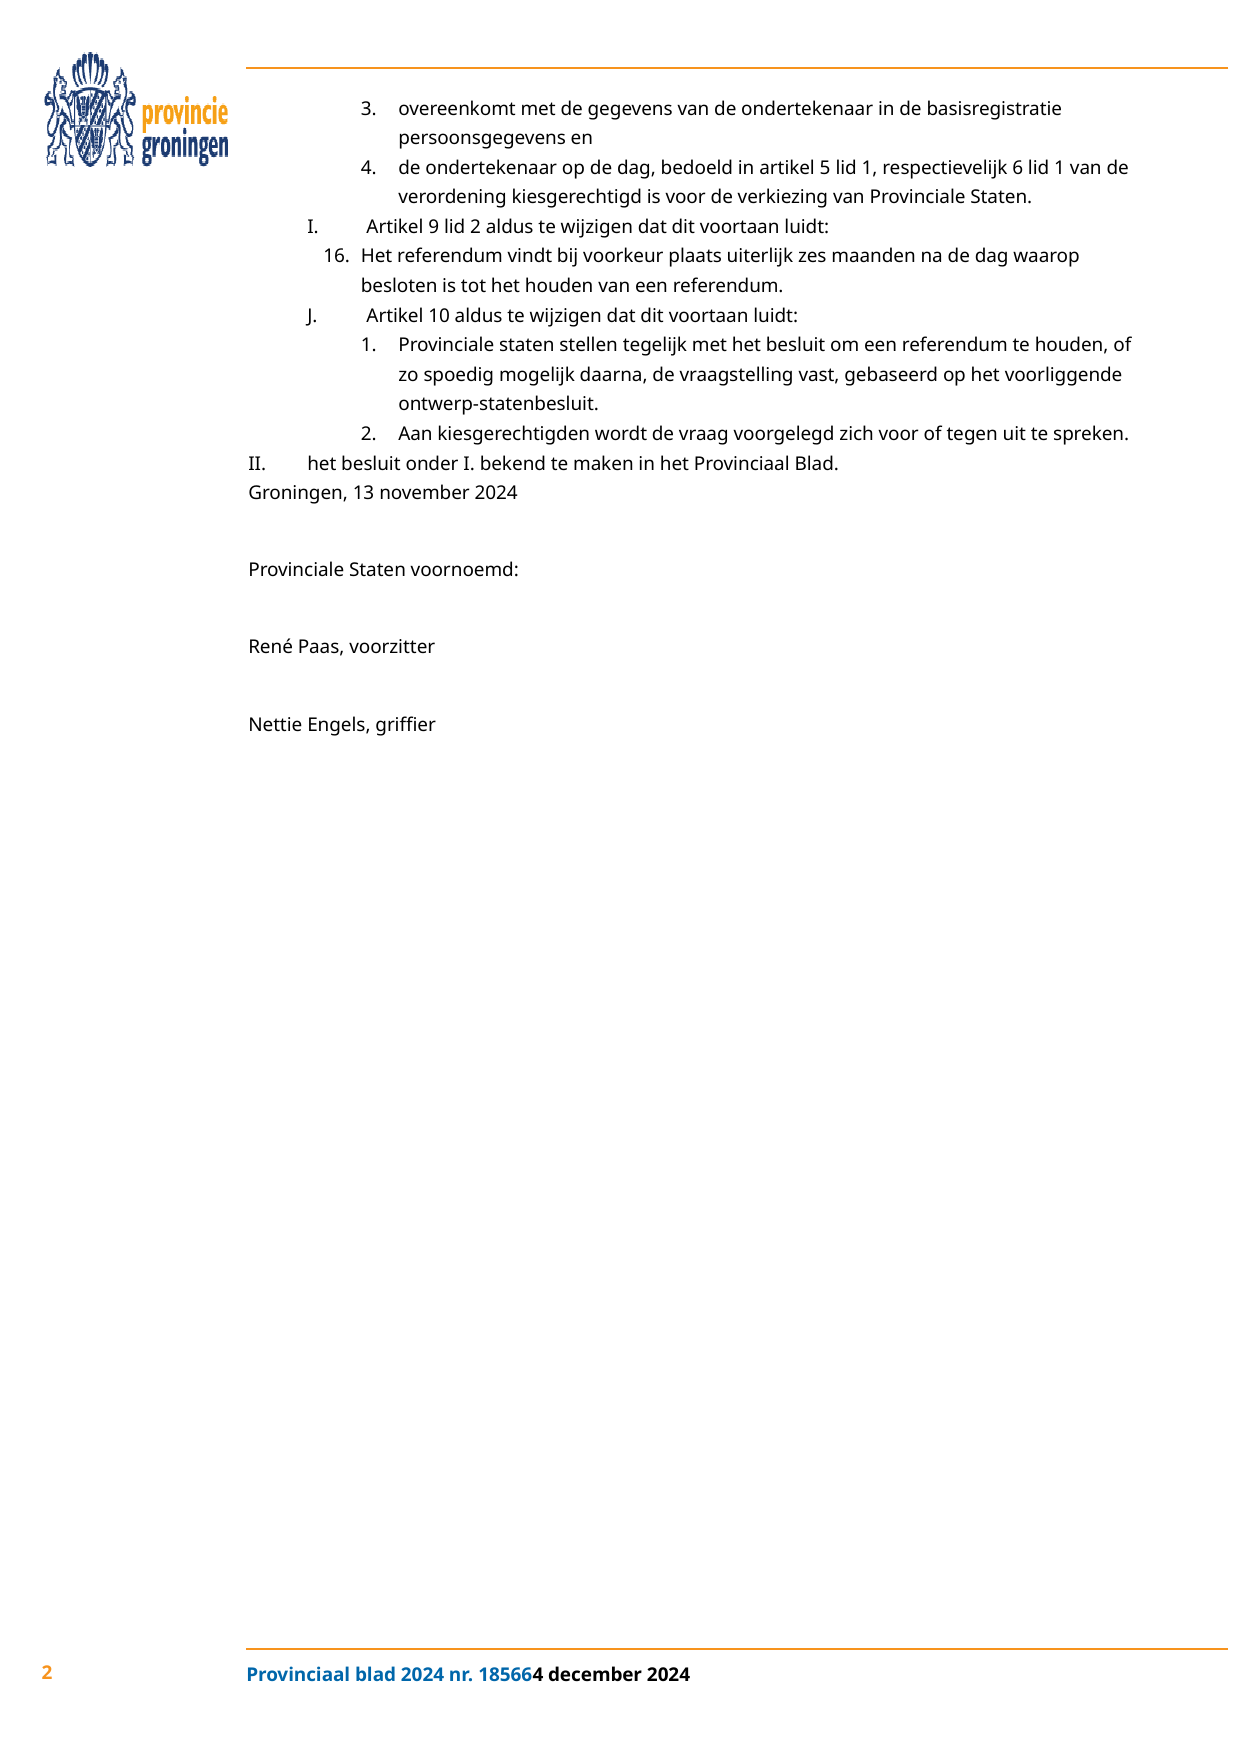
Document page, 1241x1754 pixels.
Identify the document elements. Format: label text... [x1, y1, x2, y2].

text Groningen, 13 november 2024 [248, 479, 1152, 505]
list overeenkomt met de gegevens van de ondertekenaar in de basisregistratie persoonsgegevens en [361, 95, 1152, 150]
picture [41, 47, 231, 172]
list het besluit onder I. bekend te maken in het Provinciaal Blad. [248, 450, 1152, 476]
text René Paas, voorzitter [248, 634, 1152, 659]
list Artikel 9 lid 2 aldus te wijzigen dat dit voortaan luidt: [307, 213, 1152, 239]
list de ondertekenaar op de dag, bedoeld in artikel 5 lid 1, respectievelijk 6 lid 1 van de verordening kiesgerechtigd is voor de verkiezing van Provinciale Staten. [361, 154, 1152, 209]
text Provinciale Staten voornoemd: [248, 557, 1152, 582]
list Provinciale staten stellen tegelijk met het besluit om een referendum te houden, of zo spoedig mogelijk daarna, de vraagstelling vast, gebaseerd op het voorliggende ontwerp-statenbesluit. [361, 331, 1152, 416]
list Het referendum vindt bij voorkeur plaats uiterlijk zes maanden na de dag waarop besloten is tot het houden van een referendum. [323, 243, 1152, 298]
list Aan kiesgerechtigden wordt de vraag voorgelegd zich voor of tegen uit te spreken. [361, 420, 1152, 446]
list Artikel 10 aldus te wijzigen dat dit voortaan luidt: [307, 302, 1152, 328]
text Nettie Engels, griffier [248, 711, 1152, 737]
